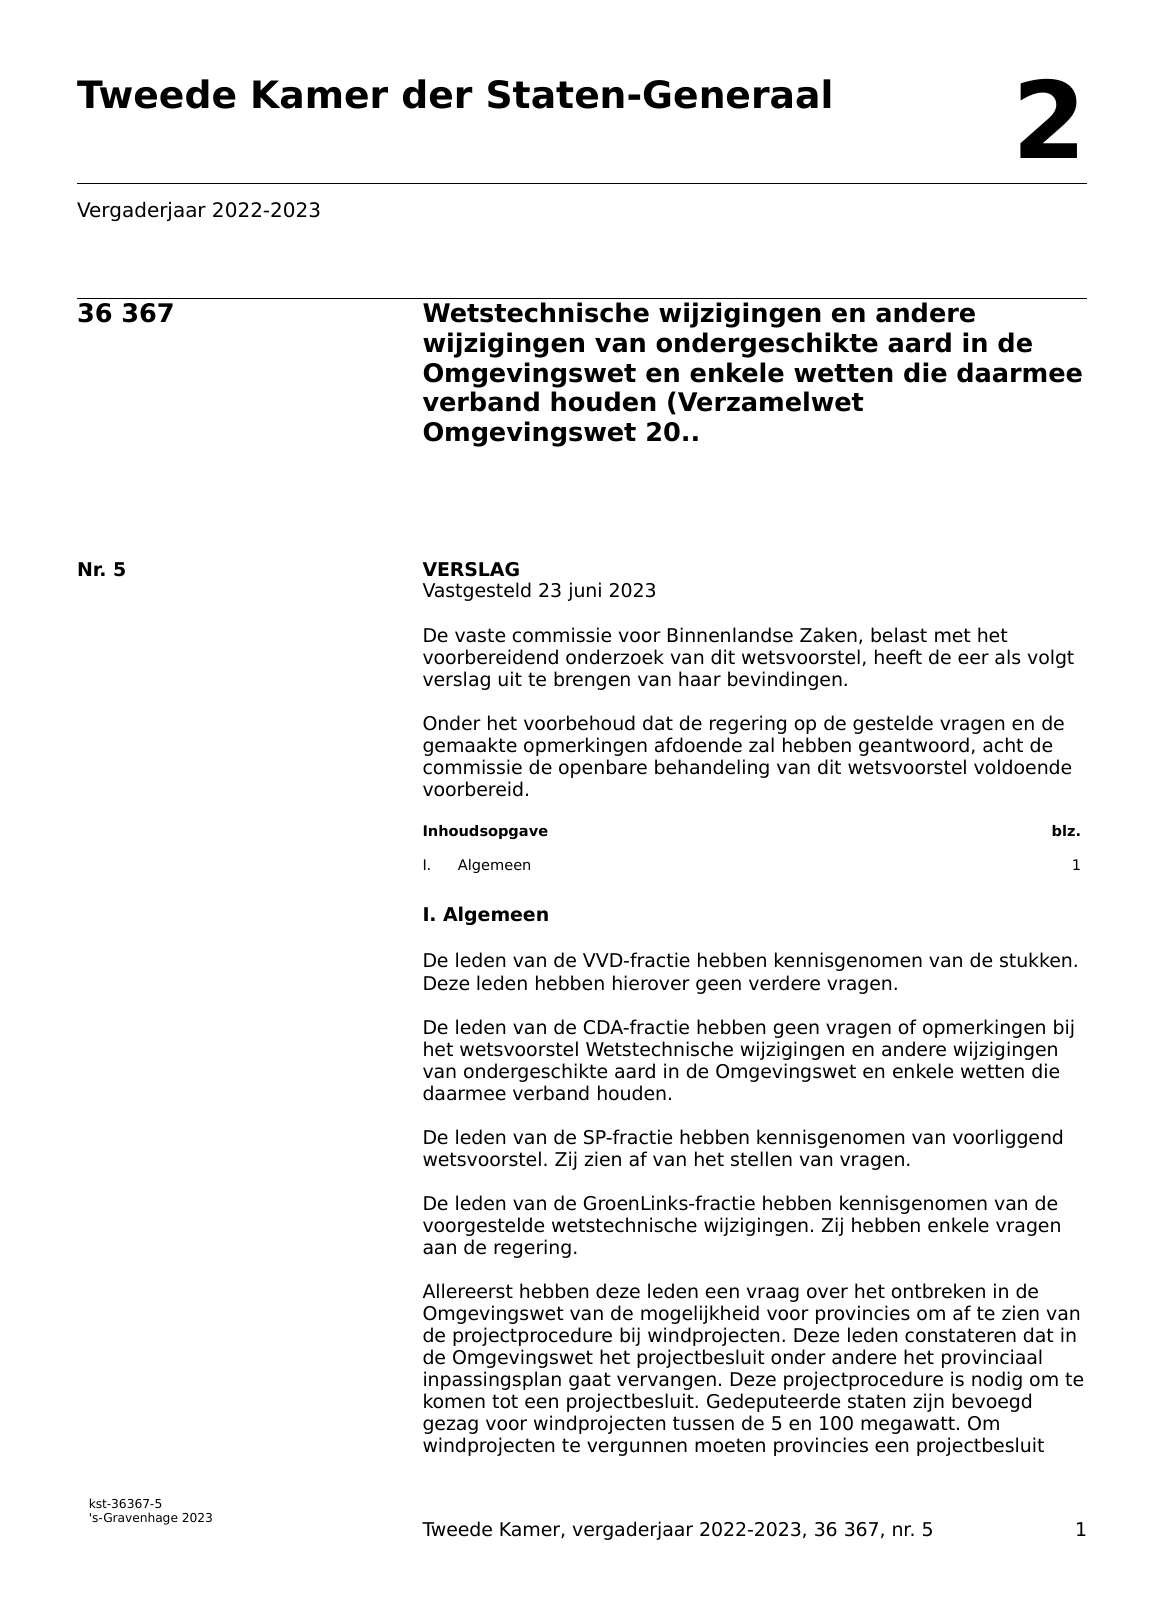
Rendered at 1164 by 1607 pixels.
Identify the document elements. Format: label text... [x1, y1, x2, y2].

subtitle Nr. 5 VERSLAG [77, 558, 1087, 580]
text kst-36367-5 [88, 1497, 323, 1511]
table_cell 1 [1028, 856, 1087, 873]
table_header Inhoudsopgave [422, 823, 1028, 839]
text De leden van de SP-fractie hebben kennisgenomen van voorliggend wetsvoorstel. Zij zien af van het stellen van vragen. [422, 1127, 1087, 1171]
text Vastgesteld 23 juni 2023 [422, 580, 1087, 602]
text Onder het voorbehoud dat de regering op de gestelde vragen en de gemaakte opmerkingen afdoende zal hebben geantwoord, acht de commissie de openbare behandeling van dit wetsvoorstel voldoende voorbereid. [422, 713, 1087, 801]
table_header 2 [886, 59, 1087, 183]
text De leden van de VVD-fractie hebben kennisgenomen van de stukken. Deze leden hebben hierover geen verdere vragen. [422, 950, 1087, 994]
table_header blz. [1028, 823, 1087, 839]
table_cell [452, 840, 1028, 856]
table_cell [1028, 840, 1087, 856]
subtitle 36 367 Wetstechnische wijzigingen en andere wijzigingen van ondergeschikte aard in de Omgevingswet en enkele wetten die daarmee verband houden (Verzamelwet Omgevingswet 20.. [77, 299, 1087, 447]
table_header Tweede Kamer der Staten-Generaal [77, 59, 886, 183]
table_cell I. [422, 856, 452, 873]
subtitle I. Algemeen [422, 903, 1087, 925]
text 's-Gravenhage 2023 [88, 1511, 323, 1525]
text De leden van de GroenLinks-fractie hebben kennisgenomen van de voorgestelde wetstechnische wijzigingen. Zij hebben enkele vragen aan de regering. [422, 1193, 1087, 1259]
table_cell Algemeen [452, 856, 1028, 873]
table_cell [422, 840, 452, 856]
table_cell Vergaderjaar 2022-2023 [77, 184, 1087, 298]
text Allereerst hebben deze leden een vraag over het ontbreken in de Omgevingswet van de mogelijkheid voor provincies om af te zien van de projectprocedure bij windprojecten. Deze leden constateren dat in de Omgevingswet het projectbesluit onder andere het provinciaal inpassingsplan gaat vervangen. Deze projectprocedure is nodig om te komen tot een projectbesluit. Gedeputeerde staten zijn bevoegd gezag voor windprojecten tussen de 5 en 100 megawatt. Om windprojecten te vergunnen moeten provincies een projectbesluit [422, 1281, 1087, 1457]
text De leden van de CDA-fractie hebben geen vragen of opmerkingen bij het wetsvoorstel Wetstechnische wijzigingen en andere wijzigingen van ondergeschikte aard in de Omgevingswet en enkele wetten die daarmee verband houden. [422, 1017, 1087, 1104]
text De vaste commissie voor Binnenlandse Zaken, belast met het voorbereidend onderzoek van dit wetsvoorstel, heeft de eer als volgt verslag uit te brengen van haar bevindingen. [422, 624, 1087, 691]
